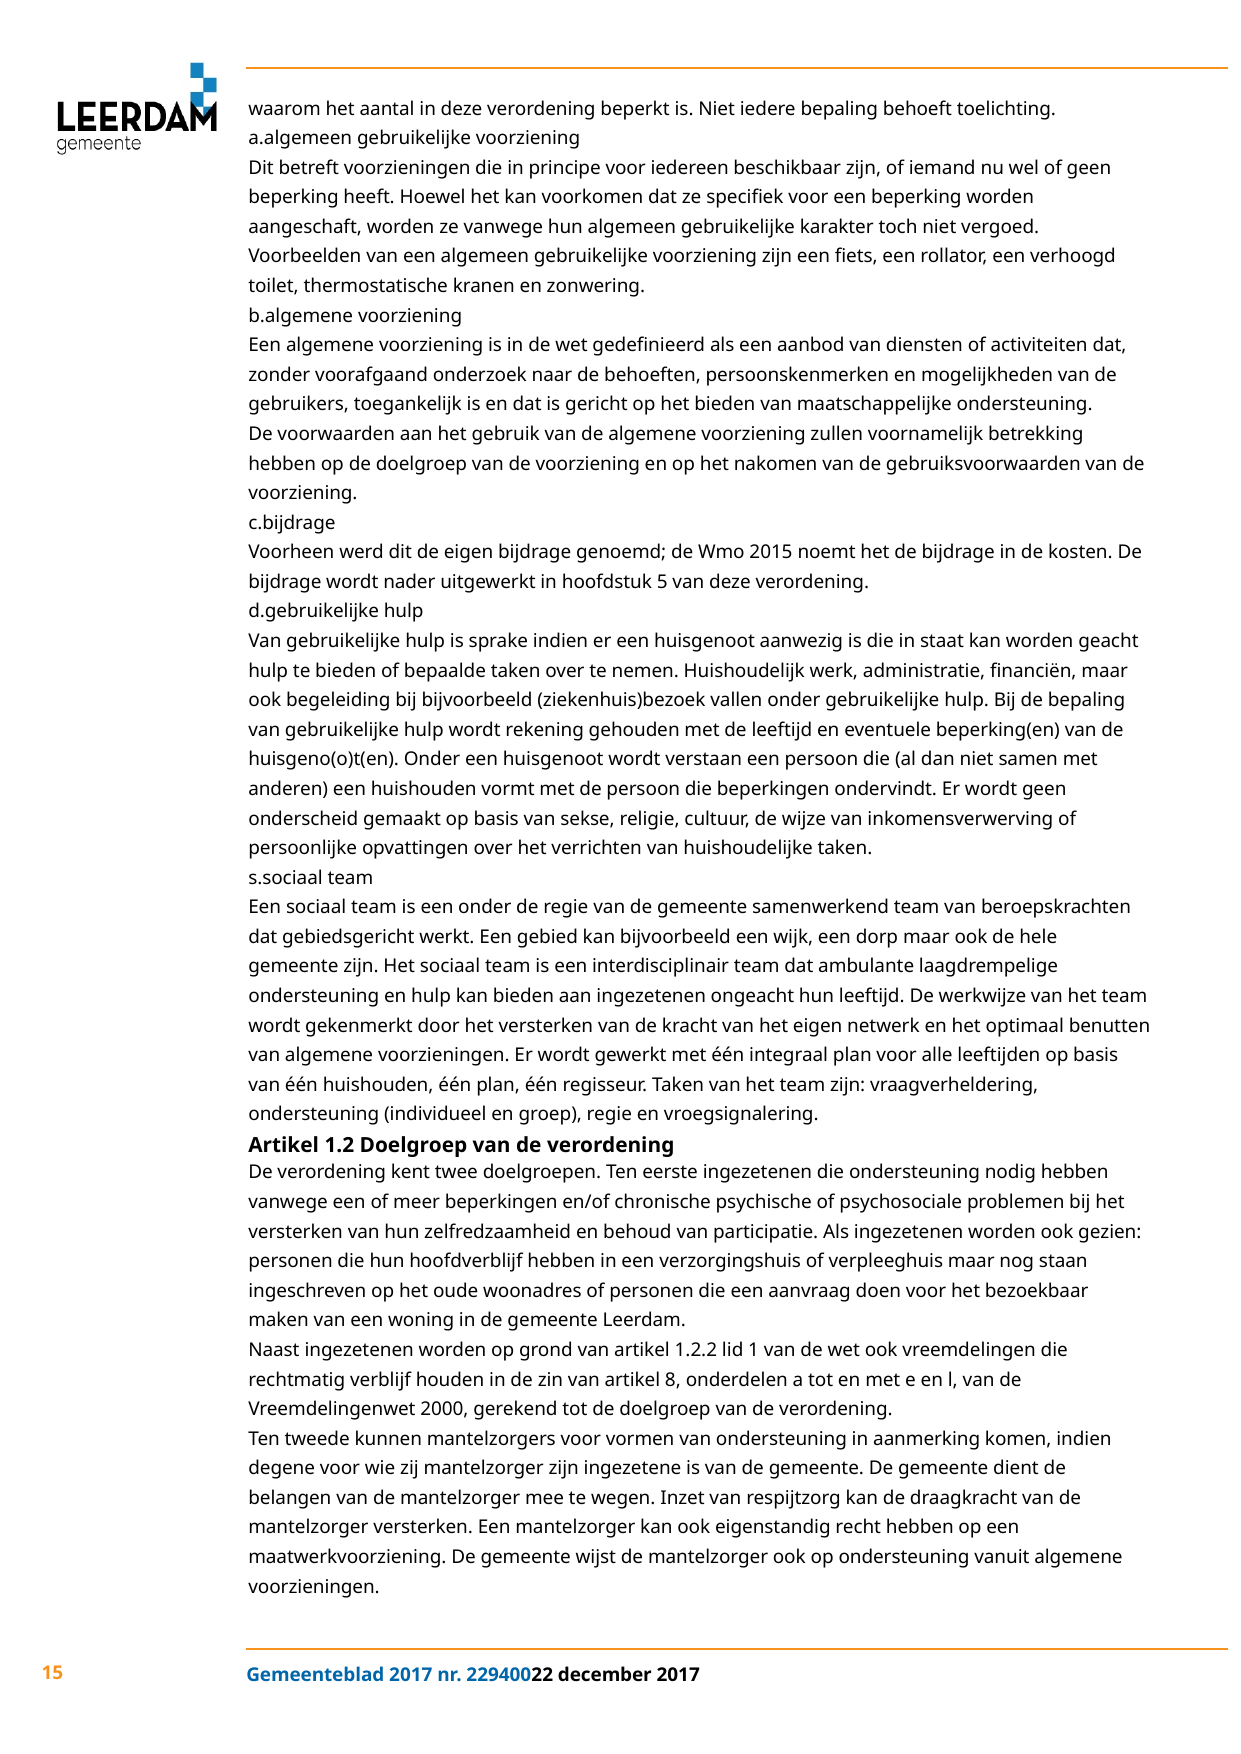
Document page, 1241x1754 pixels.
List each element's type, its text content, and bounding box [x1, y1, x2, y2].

text De verordening kent twee doelgroepen. Ten eerste ingezetenen die ondersteuning nodig hebben vanwege een of meer beperkingen en/of chronische psychische of psychosociale problemen bij het versterken van hun zelfredzaamheid en behoud van participatie. Als ingezetenen worden ook gezien: personen die hun hoofdverblijf hebben in een verzorgingshuis of verpleeghuis maar nog staan ingeschreven op het oude woonadres of personen die een aanvraag doen voor het bezoekbaar maken van een woning in de gemeente Leerdam. [248, 1159, 1152, 1332]
text Naast ingezetenen worden op grond van artikel 1.2.2 lid 1 van de wet ook vreemdelingen die rechtmatig verblijf houden in de zin van artikel 8, onderdelen a tot en met e en l, van de Vreemdelingenwet 2000, gerekend tot de doelgroep van de verordening. [248, 1336, 1152, 1421]
text Ten tweede kunnen mantelzorgers voor vormen van ondersteuning in aanmerking komen, indien degene voor wie zij mantelzorger zijn ingezetene is van de gemeente. De gemeente dient de belangen van de mantelzorger mee te wegen. Inzet van respijtzorg kan de draagkracht van de mantelzorger versterken. Een mantelzorger kan ook eigenstandig recht hebben op een maatwerkvoorziening. De gemeente wijst de mantelzorger ook op ondersteuning vanuit algemene voorzieningen. [248, 1425, 1152, 1598]
text c.bijdrage [248, 509, 1152, 535]
text Voorheen werd dit de eigen bijdrage genoemd; de Wmo 2015 noemt het de bijdrage in de kosten. De bijdrage wordt nader uitgewerkt in hoofdstuk 5 van deze verordening. [248, 538, 1152, 594]
text Een sociaal team is een onder de regie van de gemeente samenwerkend team van beroepskrachten dat gebiedsgericht werkt. Een gebied kan bijvoorbeeld een wijk, een dorp maar ook de hele gemeente zijn. Het sociaal team is een interdisciplinair team dat ambulante laagdrempelige ondersteuning en hulp kan bieden aan ingezetenen ongeacht hun leeftijd. De werkwijze van het team wordt gekenmerkt door het versterken van de kracht van het eigen netwerk en het optimaal benutten van algemene voorzieningen. Er wordt gewerkt met één integraal plan voor alle leeftijden op basis van één huishouden, één plan, één regisseur. Taken van het team zijn: vraagverheldering, ondersteuning (individueel en groep), regie en vroegsignalering. [248, 893, 1152, 1126]
text Artikel 1.2 Doelgroep van de verordening [248, 1130, 1152, 1159]
text b.algemene voorziening [248, 302, 1152, 328]
text waarom het aantal in deze verordening beperkt is. Niet iedere bepaling behoeft toelichting. [248, 95, 1152, 121]
picture [41, 47, 231, 172]
text De voorwaarden aan het gebruik van de algemene voorziening zullen voornamelijk betrekking hebben op de doelgroep van de voorziening en op het nakomen van de gebruiksvoorwaarden van de voorziening. [248, 420, 1152, 505]
text Dit betreft voorzieningen die in principe voor iedereen beschikbaar zijn, of iemand nu wel of geen beperking heeft. Hoewel het kan voorkomen dat ze specifiek voor een beperking worden aangeschaft, worden ze vanwege hun algemeen gebruikelijke karakter toch niet vergoed. Voorbeelden van een algemeen gebruikelijke voorziening zijn een fiets, een rollator, een verhoogd toilet, thermostatische kranen en zonwering. [248, 154, 1152, 298]
text s.sociaal team [248, 864, 1152, 890]
text d.gebruikelijke hulp [248, 598, 1152, 623]
text Een algemene voorziening is in de wet gedefinieerd als een aanbod van diensten of activiteiten dat, zonder voorafgaand onderzoek naar de behoeften, persoonskenmerken en mogelijkheden van de gebruikers, toegankelijk is en dat is gericht op het bieden van maatschappelijke ondersteuning. [248, 331, 1152, 416]
text a.algemeen gebruikelijke voorziening [248, 124, 1152, 150]
text Van gebruikelijke hulp is sprake indien er een huisgenoot aanwezig is die in staat kan worden geacht hulp te bieden of bepaalde taken over te nemen. Huishoudelijk werk, administratie, financiën, maar ook begeleiding bij bijvoorbeeld (ziekenhuis)bezoek vallen onder gebruikelijke hulp. Bij de bepaling van gebruikelijke hulp wordt rekening gehouden met de leeftijd en eventuele beperking(en) van de huisgeno(o)t(en). Onder een huisgenoot wordt verstaan een persoon die (al dan niet samen met anderen) een huishouden vormt met de persoon die beperkingen ondervindt. Er wordt geen onderscheid gemaakt op basis van sekse, religie, cultuur, de wijze van inkomensverwerving of persoonlijke opvattingen over het verrichten van huishoudelijke taken. [248, 627, 1152, 860]
